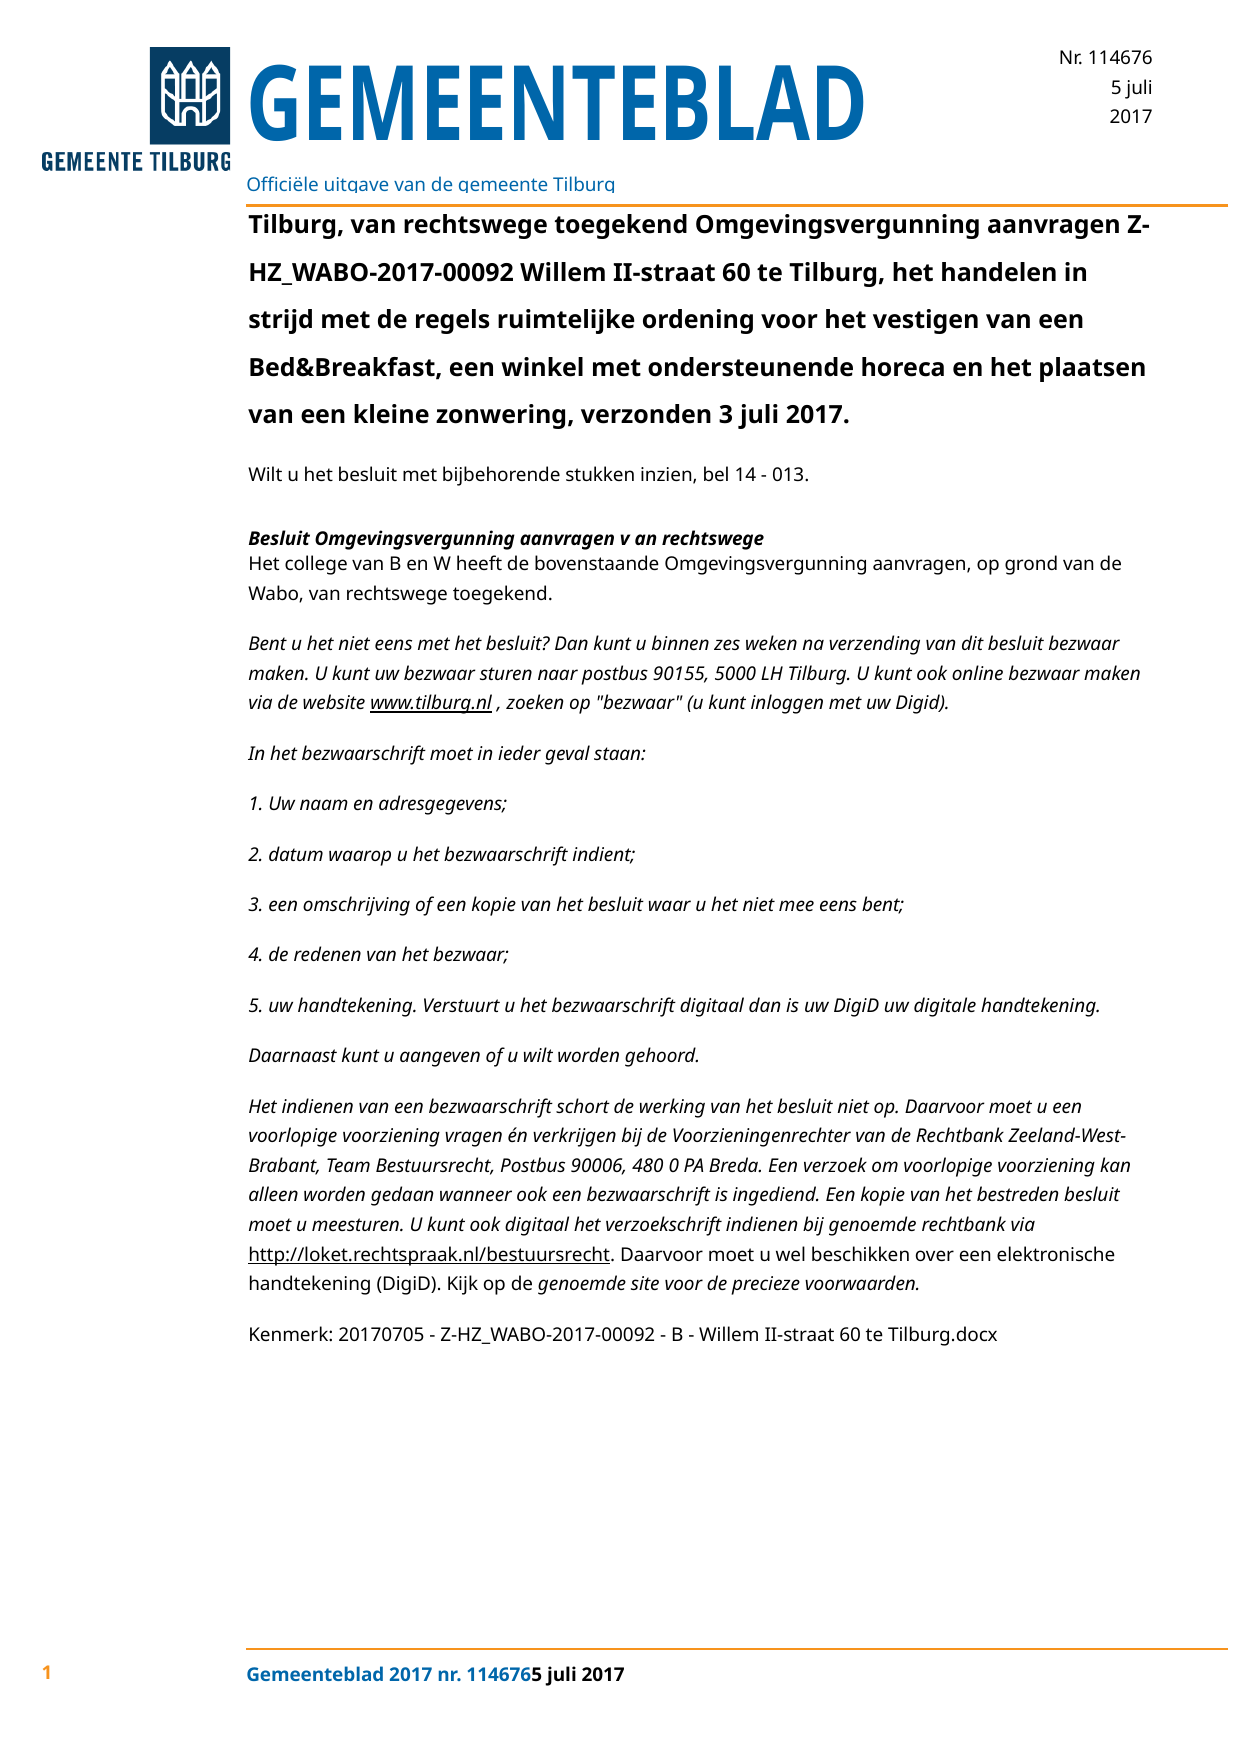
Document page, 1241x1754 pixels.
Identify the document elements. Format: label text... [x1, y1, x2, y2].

picture [41, 47, 231, 172]
text Bent u het niet eens met het besluit? Dan kunt u binnen zes weken na verzending van dit besluit bezwaar maken. U kunt uw bezwaar sturen naar postbus 90155, 5000 LH Tilburg. U kunt ook online bezwaar maken via de website www.tilburg.nl , zoeken op "bezwaar" (u kunt inloggen met uw Digid). [248, 630, 1152, 715]
text Het college van B en W heeft de bovenstaande Omgevingsvergunning aanvragen, op grond van de Wabo, van rechtswege toegekend. [248, 550, 1152, 606]
text Kenmerk: 20170705 - Z-HZ_WABO-2017-00092 - B - Willem II-straat 60 te Tilburg.docx [248, 1321, 1152, 1347]
text 4. de redenen van het bezwaar; [248, 942, 1152, 967]
text Besluit Omgevingsvergunning aanvragen v an rechtswege [248, 525, 1152, 550]
text Tilburg, van rechtswege toegekend Omgevingsvergunning aanvragen Z-HZ_WABO-2017-00092 Willem II-straat 60 te Tilburg, het handelen in strijd met de regels ruimtelijke ordening voor het vestigen van een Bed&Breakfast, een winkel met ondersteunende horeca en het plaatsen van een kleine zonwering, verzonden 3 juli 2017. [248, 207, 1152, 431]
text Wilt u het besluit met bijbehorende stukken inzien, bel 14 - 013. [248, 461, 1152, 486]
text Het indienen van een bezwaarschrift schort de werking van het besluit niet op. Daarvoor moet u een voorlopige voorziening vragen én verkrijgen bij de Voorzieningenrechter van de Rechtbank Zeeland-West-Brabant, Team Bestuursrecht, Postbus 90006, 480 0 PA Breda. Een verzoek om voorlopige voorziening kan alleen worden gedaan wanneer ook een bezwaarschrift is ingediend. Een kopie van het bestreden besluit moet u meesturen. U kunt ook digitaal het verzoekschrift indienen bij genoemde rechtbank via http://loket.rechtspraak.nl/bestuursrecht. Daarvoor moet u wel beschikken over een elektronische handtekening (DigiD). Kijk op de genoemde site voor de precieze voorwaarden. [248, 1093, 1152, 1296]
text 1. Uw naam en adresgegevens; [248, 790, 1152, 816]
text 5. uw handtekening. Verstuurt u het bezwaarschrift digitaal dan is uw DigiD uw digitale handtekening. [248, 992, 1152, 1018]
text In het bezwaarschrift moet in ieder geval staan: [248, 740, 1152, 766]
text 3. een omschrijving of een kopie van het besluit waar u het niet mee eens bent; [248, 891, 1152, 917]
text Daarnaast kunt u aangeven of u wilt worden gehoord. [248, 1042, 1152, 1068]
text 2. datum waarop u het bezwaarschrift indient; [248, 841, 1152, 867]
